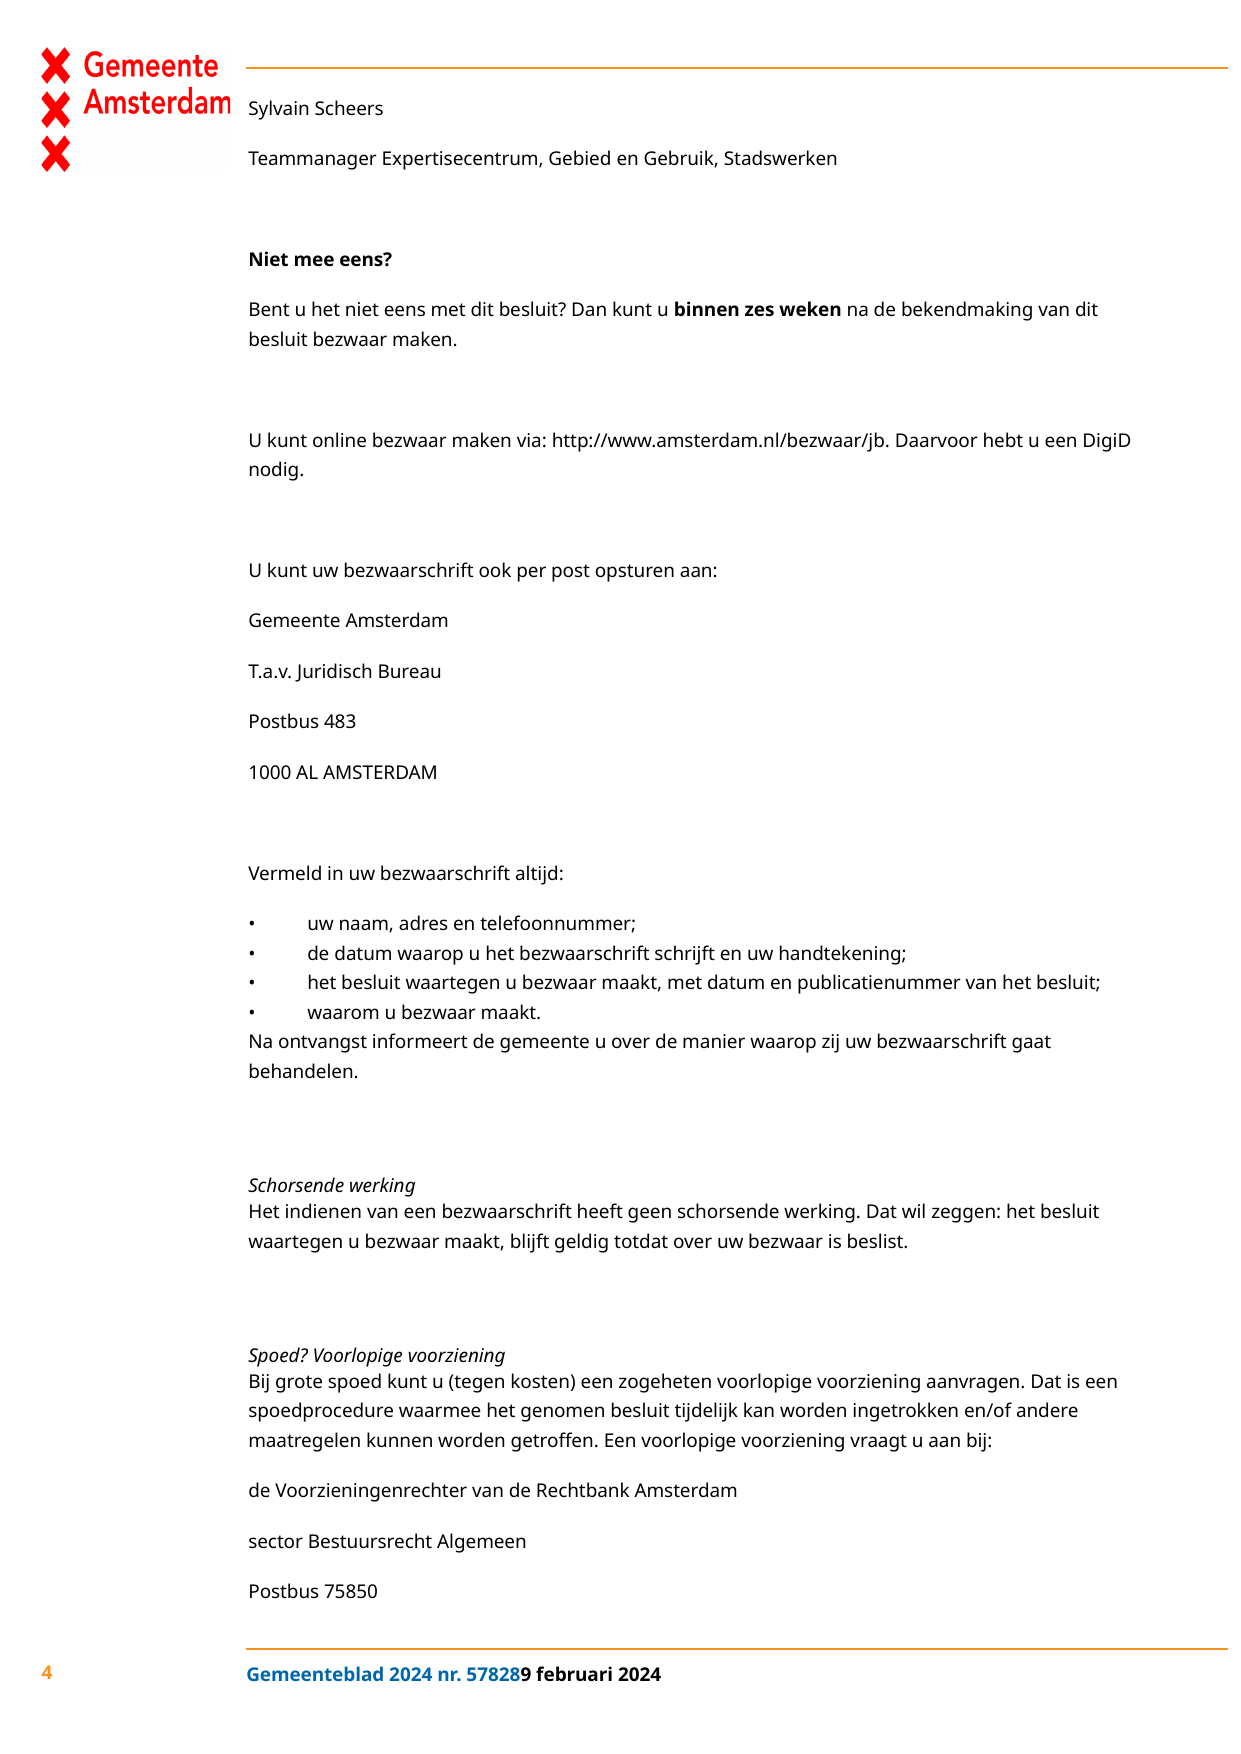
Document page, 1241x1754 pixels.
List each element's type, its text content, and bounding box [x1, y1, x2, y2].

text Spoed? Voorlopige voorziening [248, 1342, 1152, 1368]
text Bent u het niet eens met dit besluit? Dan kunt u binnen zes weken na de bekendmaking van dit besluit bezwaar maken. [248, 296, 1152, 352]
text T.a.v. Juridisch Bureau [248, 658, 1152, 684]
text U kunt online bezwaar maken via: http://www.amsterdam.nl/bezwaar/jb. Daarvoor hebt u een DigiD nodig. [248, 427, 1152, 482]
text Vermeld in uw bezwaarschrift altijd: [248, 860, 1152, 886]
list het besluit waartegen u bezwaar maakt, met datum en publicatienummer van het besluit; [248, 969, 1152, 995]
list waarom u bezwaar maakt. [248, 999, 1152, 1025]
text de Voorzieningenrechter van de Rechtbank Amsterdam [248, 1477, 1152, 1503]
text Het indienen van een bezwaarschrift heeft geen schorsende werking. Dat wil zeggen: het besluit waartegen u bezwaar maakt, blijft geldig totdat over uw bezwaar is beslist. [248, 1198, 1152, 1253]
text Postbus 75850 [248, 1578, 1152, 1604]
text 1000 AL AMSTERDAM [248, 759, 1152, 785]
text Na ontvangst informeert de gemeente u over de manier waarop zij uw bezwaarschrift gaat behandelen. [248, 1028, 1152, 1084]
text Teammanager Expertisecentrum, Gebied en Gebruik, Stadswerken [248, 145, 1152, 171]
text Sylvain Scheers [248, 95, 1152, 121]
list de datum waarop u het bezwaarschrift schrijft en uw handtekening; [248, 940, 1152, 966]
list uw naam, adres en telefoonnummer; [248, 910, 1152, 936]
text Bij grote spoed kunt u (tegen kosten) een zogeheten voorlopige voorziening aanvragen. Dat is een spoedprocedure waarmee het genomen besluit tijdelijk kan worden ingetrokken en/of andere maatregelen kunnen worden getroffen. Een voorlopige voorziening vraagt u aan bij: [248, 1368, 1152, 1453]
text U kunt uw bezwaarschrift ook per post opsturen aan: [248, 557, 1152, 583]
text Schorsende werking [248, 1172, 1152, 1198]
picture [41, 47, 231, 172]
text Niet mee eens? [248, 246, 1152, 272]
text Gemeente Amsterdam [248, 608, 1152, 633]
text Postbus 483 [248, 708, 1152, 734]
text sector Bestuursrecht Algemeen [248, 1528, 1152, 1554]
